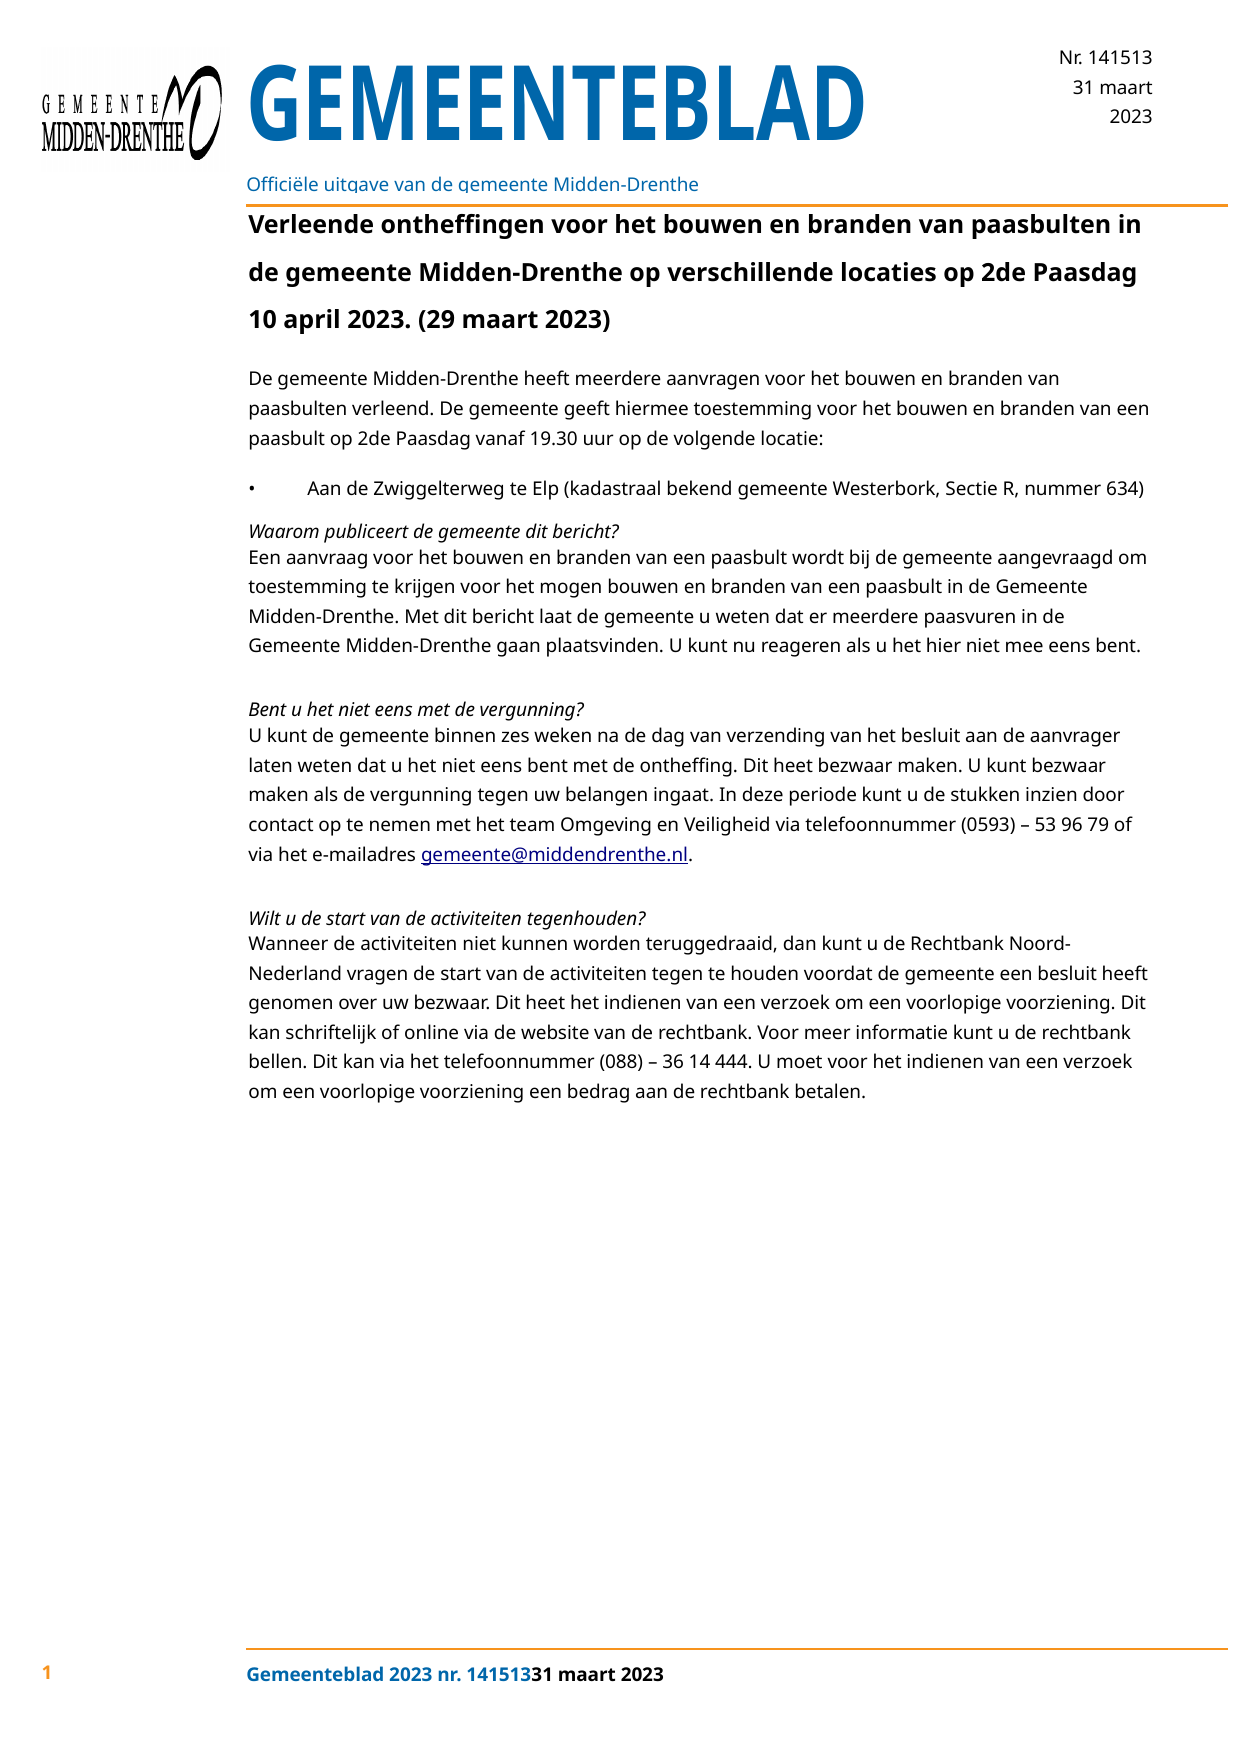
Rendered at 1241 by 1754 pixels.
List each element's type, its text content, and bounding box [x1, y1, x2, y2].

text Bent u het niet eens met de vergunning? [248, 697, 1152, 722]
text Waarom publiceert de gemeente dit bericht? [248, 518, 1152, 544]
text Een aanvraag voor het bouwen en branden van een paasbult wordt bij de gemeente aangevraagd om toestemming te krijgen voor het mogen bouwen en branden van een paasbult in de Gemeente Midden-Drenthe. Met dit bericht laat de gemeente u weten dat er meerdere paasvuren in de Gemeente Midden-Drenthe gaan plaatsvinden. U kunt nu reageren als u het hier niet mee eens bent. [248, 544, 1152, 658]
list Aan de Zwiggelterweg te Elp (kadastraal bekend gemeente Westerbork, Sectie R, nummer 634) [248, 475, 1152, 501]
text Wilt u de start van de activiteiten tegenhouden? [248, 905, 1152, 930]
text Wanneer de activiteiten niet kunnen worden teruggedraaid, dan kunt u de Rechtbank Noord-Nederland vragen de start van de activiteiten tegen te houden voordat de gemeente een besluit heeft genomen over uw bezwaar. Dit heet het indienen van een verzoek om een voorlopige voorziening. Dit kan schriftelijk of online via de website van de rechtbank. Voor meer informatie kunt u de rechtbank bellen. Dit kan via het telefoonnummer (088) – 36 14 444. U moet voor het indienen van een verzoek om een voorlopige voorziening een bedrag aan de rechtbank betalen. [248, 930, 1152, 1104]
text Verleende ontheffingen voor het bouwen en branden van paasbulten in de gemeente Midden-Drenthe op verschillende locaties op 2de Paasdag 10 april 2023. (29 maart 2023) [248, 207, 1152, 336]
picture [41, 47, 231, 172]
text U kunt de gemeente binnen zes weken na de dag van verzending van het besluit aan de aanvrager laten weten dat u het niet eens bent met de ontheffing. Dit heet bezwaar maken. U kunt bezwaar maken als de vergunning tegen uw belangen ingaat. In deze periode kunt u de stukken inzien door contact op te nemen met het team Omgeving en Veiligheid via telefoonnummer (0593) – 53 96 79 of via het e-mailadres gemeente@middendrenthe.nl. [248, 722, 1152, 866]
text De gemeente Midden-Drenthe heeft meerdere aanvragen voor het bouwen en branden van paasbulten verleend. De gemeente geeft hiermee toestemming voor het bouwen en branden van een paasbult op 2de Paasdag vanaf 19.30 uur op de volgende locatie: [248, 366, 1152, 450]
